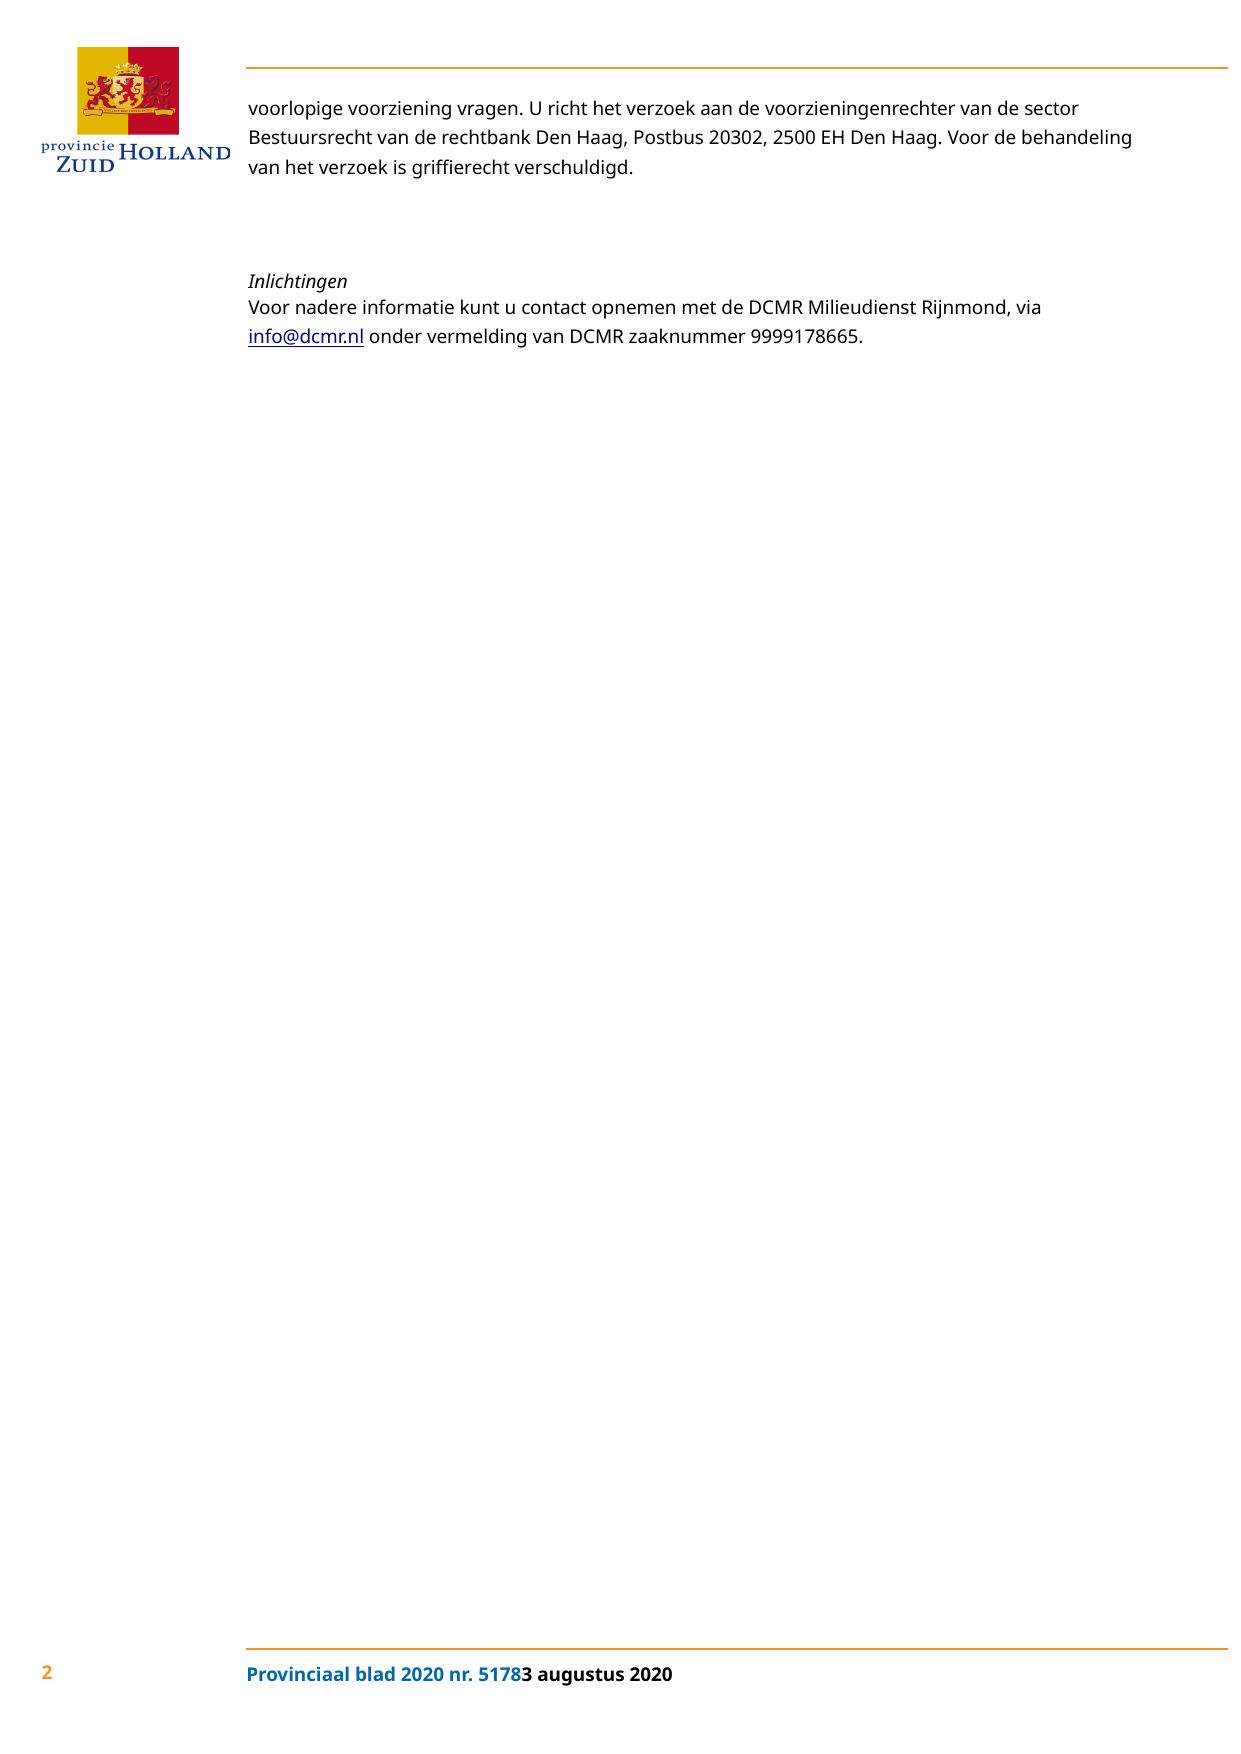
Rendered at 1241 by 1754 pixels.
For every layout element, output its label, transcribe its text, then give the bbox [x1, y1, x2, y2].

text Voor nadere informatie kunt u contact opnemen met de DCMR Milieudienst Rijnmond, via info@dcmr.nl onder vermelding van DCMR zaaknummer 9999178665. [248, 294, 1152, 349]
picture [41, 47, 231, 172]
text voorlopige voorziening vragen. U richt het verzoek aan de voorzieningenrechter van de sector Bestuursrecht van de rechtbank Den Haag, Postbus 20302, 2500 EH Den Haag. Voor de behandeling van het verzoek is griffierecht verschuldigd. [248, 95, 1152, 180]
text Inlichtingen [248, 268, 1152, 294]
